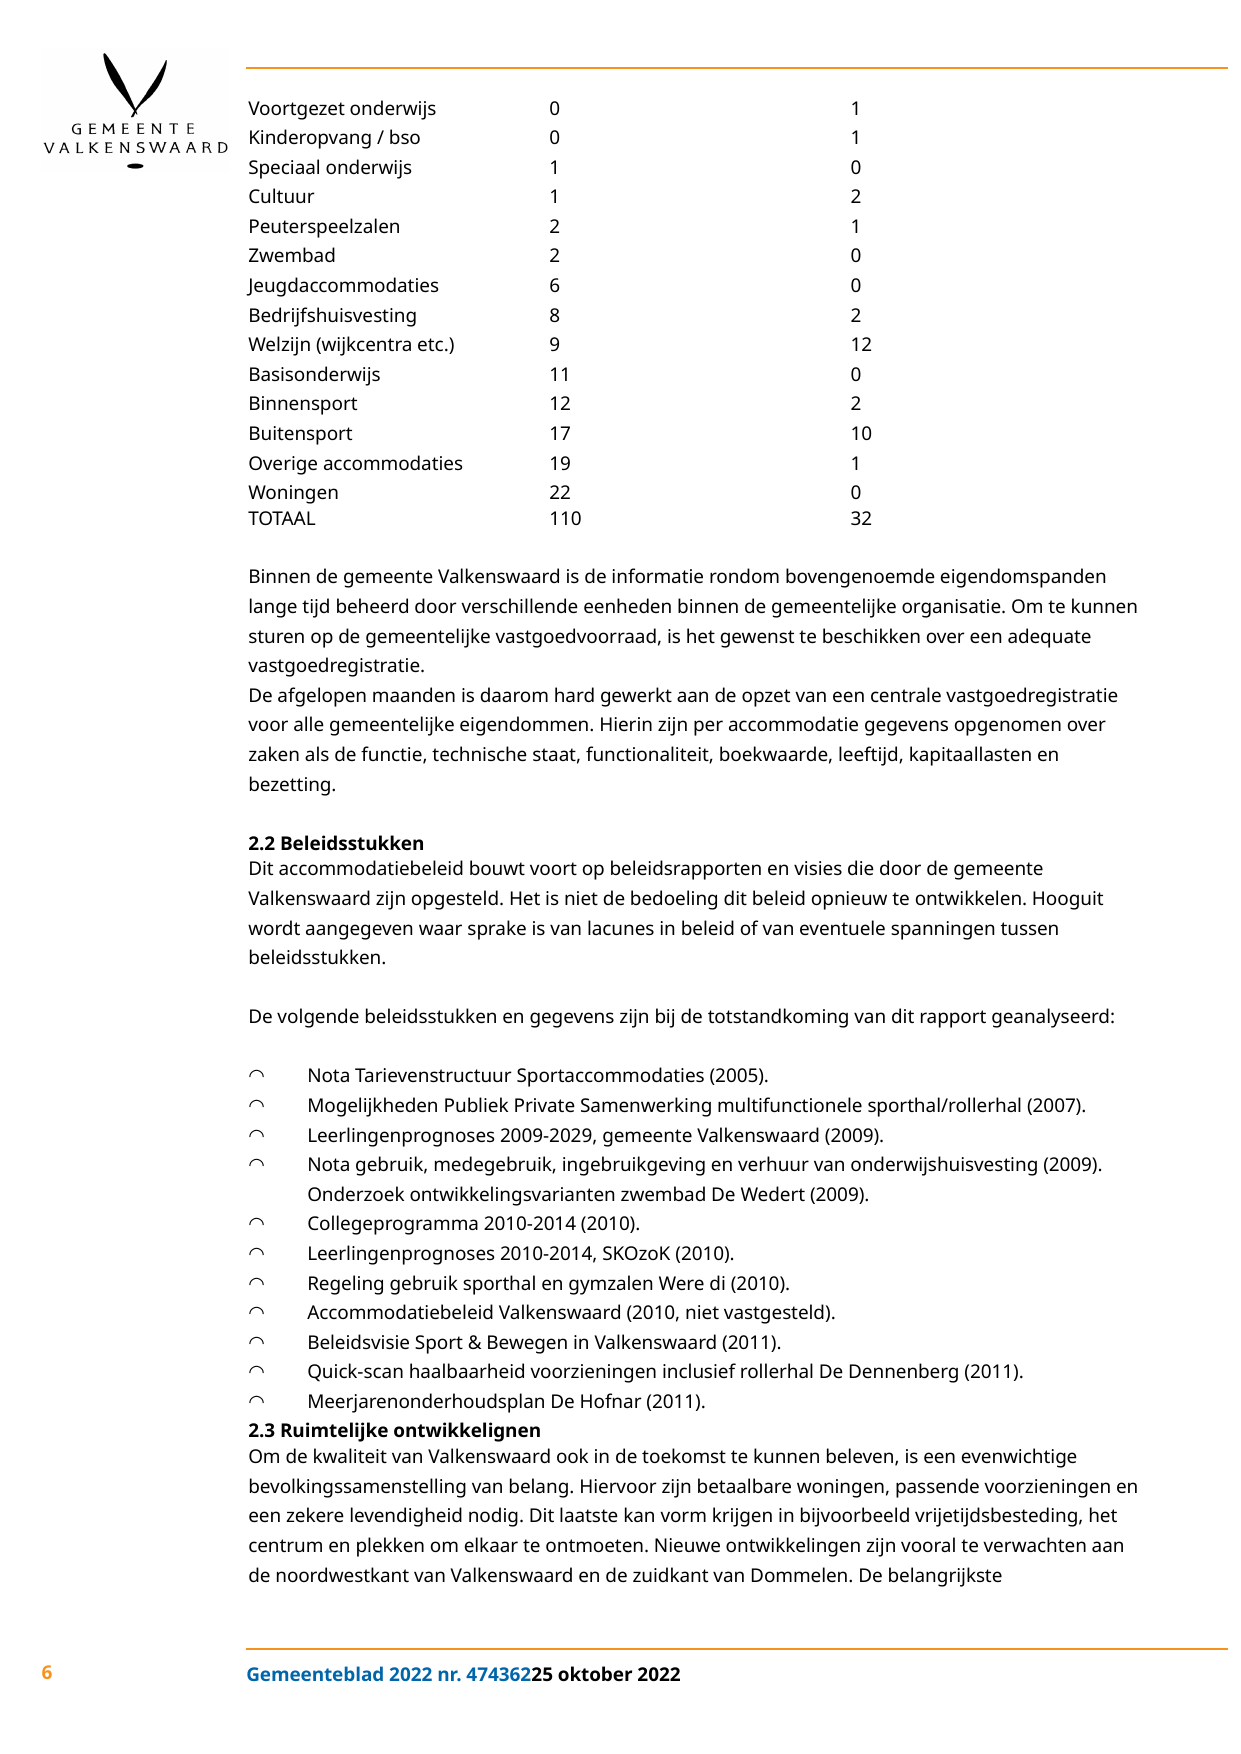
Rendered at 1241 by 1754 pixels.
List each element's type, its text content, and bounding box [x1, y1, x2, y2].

table_cell 110 [549, 505, 850, 531]
text Binnen de gemeente Valkenswaard is de informatie rondom bovengenoemde eigendomspanden lange tijd beheerd door verschillende eenheden binnen de gemeentelijke organisatie. Om te kunnen sturen op de gemeentelijke vastgoedvoorraad, is het gewenst te beschikken over een adequate vastgoedregistratie. [248, 564, 1152, 678]
list Leerlingenprognoses 2009-2029, gemeente Valkenswaard (2009). [248, 1122, 1152, 1148]
table_cell 1 1 0 2 1 0 0 2 12 0 2 10 1 0 [850, 95, 1152, 505]
list Collegeprogramma 2010-2014 (2010). [248, 1211, 1152, 1236]
text Om de kwaliteit van Valkenswaard ook in de toekomst te kunnen beleven, is een evenwichtige bevolkingssamenstelling van belang. Hiervoor zijn betaalbare woningen, passende voorzieningen en een zekere levendigheid nodig. Dit laatste kan vorm krijgen in bijvoorbeeld vrijetijdsbesteding, het centrum en plekken om elkaar te ontmoeten. Nieuwe ontwikkelingen zijn vooral te verwachten aan de noordwestkant van Valkenswaard en de zuidkant van Dommelen. De belangrijkste [248, 1443, 1152, 1587]
list Mogelijkheden Publiek Private Samenwerking multifunctionele sporthal/rollerhal (2007). [248, 1092, 1152, 1118]
text 2.2 Beleidsstukken [248, 830, 1152, 856]
table_cell TOTAAL [248, 505, 549, 531]
text 2.3 Ruimtelijke ontwikkelignen [248, 1418, 1152, 1443]
list Beleidsvisie Sport & Bewegen in Valkenswaard (2011). [248, 1329, 1152, 1355]
text De afgelopen maanden is daarom hard gewerkt aan de opzet van een centrale vastgoedregistratie voor alle gemeentelijke eigendommen. Hierin zijn per accommodatie gegevens opgenomen over zaken als de functie, technische staat, functionaliteit, boekwaarde, leeftijd, kapitaallasten en bezetting. [248, 682, 1152, 796]
list Accommodatiebeleid Valkenswaard (2010, niet vastgesteld). [248, 1299, 1152, 1325]
list Nota Tarievenstructuur Sportaccommodaties (2005). [248, 1063, 1152, 1088]
list Nota gebruik, medegebruik, ingebruikgeving en verhuur van onderwijshuisvesting (2009). Onderzoek ontwikkelingsvarianten zwembad De Wedert (2009). [248, 1151, 1152, 1207]
text De volgende beleidsstukken en gegevens zijn bij de totstandkoming van dit rapport geanalyseerd: [248, 1003, 1152, 1029]
text Dit accommodatiebeleid bouwt voort op beleidsrapporten en visies die door de gemeente Valkenswaard zijn opgesteld. Het is niet de bedoeling dit beleid opnieuw te ontwikkelen. Hooguit wordt aangegeven waar sprake is van lacunes in beleid of van eventuele spanningen tussen beleidsstukken. [248, 856, 1152, 970]
list Meerjarenonderhoudsplan De Hofnar (2011). [248, 1388, 1152, 1414]
picture [41, 47, 231, 172]
list Regeling gebruik sporthal en gymzalen Were di (2010). [248, 1270, 1152, 1296]
list Leerlingenprognoses 2010-2014, SKOzoK (2010). [248, 1240, 1152, 1266]
table_cell 0 0 1 1 2 2 6 8 9 11 12 17 19 22 [549, 95, 850, 505]
table_cell Voortgezet onderwijs Kinderopvang / bso Speciaal onderwijs Cultuur Peuterspeelzalen Zwembad Jeugdaccommodaties Bedrijfshuisvesting Welzijn (wijkcentra etc.) Basisonderwijs Binnensport Buitensport Overige accommodaties Woningen [248, 95, 549, 505]
table_cell 32 [850, 505, 1152, 531]
list Quick-scan haalbaarheid voorzieningen inclusief rollerhal De Dennenberg (2011). [248, 1358, 1152, 1384]
